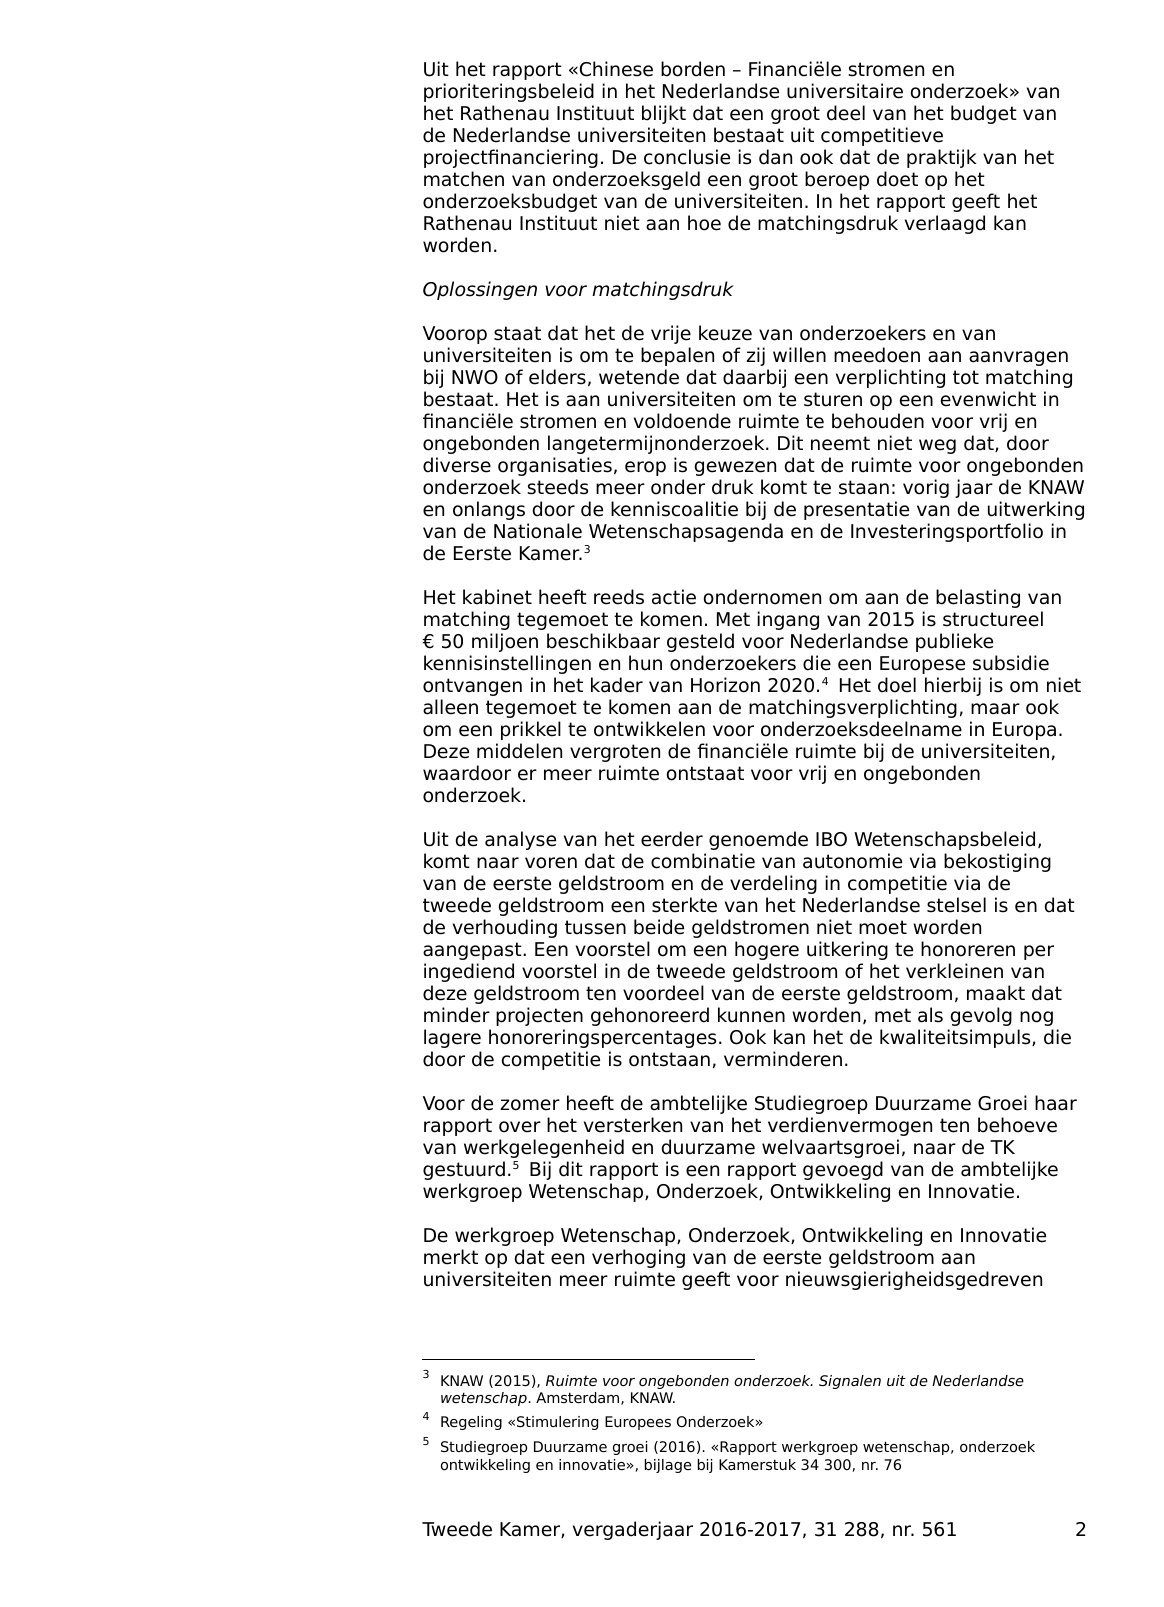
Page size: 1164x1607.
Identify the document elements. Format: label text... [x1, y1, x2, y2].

text KNAW (2015), Ruimte voor ongebonden onderzoek. Signalen uit de Nederlandse wetenschap. Amsterdam, KNAW. [422, 1368, 1087, 1407]
text Voorop staat dat het de vrije keuze van onderzoekers en van universiteiten is om te bepalen of zij willen meedoen aan aanvragen bij NWO of elders, wetende dat daarbij een verplichting tot matching bestaat. Het is aan universiteiten om te sturen op een evenwicht in financiële stromen en voldoende ruimte te behouden voor vrij en ongebonden langetermijnonderzoek. Dit neemt niet weg dat, door diverse organisaties, erop is gewezen dat de ruimte voor ongebonden onderzoek steeds meer onder druk komt te staan: vorig jaar de KNAW en onlangs door de kenniscoalitie bij de presentatie van de uitwerking van de Nationale Wetenschapsagenda en de Investeringsportfolio in de Eerste Kamer. [422, 323, 1087, 565]
text Regeling «Stimulering Europees Onderzoek» [422, 1410, 1087, 1432]
text Voor de zomer heeft de ambtelijke Studiegroep Duurzame Groei haar rapport over het versterken van het verdienvermogen ten behoeve van werkgelegenheid en duurzame welvaartsgroei, naar de TK gestuurd. Bij dit rapport is een rapport gevoegd van de ambtelijke werkgroep Wetenschap, Onderzoek, Ontwikkeling en Innovatie. [422, 1093, 1087, 1203]
text De werkgroep Wetenschap, Onderzoek, Ontwikkeling en Innovatie merkt op dat een verhoging van de eerste geldstroom aan universiteiten meer ruimte geeft voor nieuwsgierigheidsgedreven [422, 1225, 1087, 1291]
subtitle Oplossingen voor matchingsdruk [422, 279, 1087, 301]
text Studiegroep Duurzame groei (2016). «Rapport werkgroep wetenschap, onderzoek ontwikkeling en innovatie», bijlage bij Kamerstuk 34 300, nr. 76 [422, 1435, 1087, 1474]
text Uit het rapport «Chinese borden – Financiële stromen en prioriteringsbeleid in het Nederlandse universitaire onderzoek» van het Rathenau Instituut blijkt dat een groot deel van het budget van de Nederlandse universiteiten bestaat uit competitieve projectfinanciering. De conclusie is dan ook dat de praktijk van het matchen van onderzoeksgeld een groot beroep doet op het onderzoeksbudget van de universiteiten. In het rapport geeft het Rathenau Instituut niet aan hoe de matchingsdruk verlaagd kan worden. [422, 59, 1087, 257]
text Uit de analyse van het eerder genoemde IBO Wetenschapsbeleid, komt naar voren dat de combinatie van autonomie via bekostiging van de eerste geldstroom en de verdeling in competitie via de tweede geldstroom een sterkte van het Nederlandse stelsel is en dat de verhouding tussen beide geldstromen niet moet worden aangepast. Een voorstel om een hogere uitkering te honoreren per ingediend voorstel in de tweede geldstroom of het verkleinen van deze geldstroom ten voordeel van de eerste geldstroom, maakt dat minder projecten gehonoreerd kunnen worden, met als gevolg nog lagere honoreringspercentages. Ook kan het de kwaliteitsimpuls, die door de competitie is ontstaan, verminderen. [422, 829, 1087, 1071]
text Het kabinet heeft reeds actie ondernomen om aan de belasting van matching tegemoet te komen. Met ingang van 2015 is structureel € 50 miljoen beschikbaar gesteld voor Nederlandse publieke kennisinstellingen en hun onderzoekers die een Europese subsidie ontvangen in het kader van Horizon 2020. Het doel hierbij is om niet alleen tegemoet te komen aan de matchingsverplichting, maar ook om een prikkel te ontwikkelen voor onderzoeksdeelname in Europa. Deze middelen vergroten de financiële ruimte bij de universiteiten, waardoor er meer ruimte ontstaat voor vrij en ongebonden onderzoek. [422, 587, 1087, 807]
